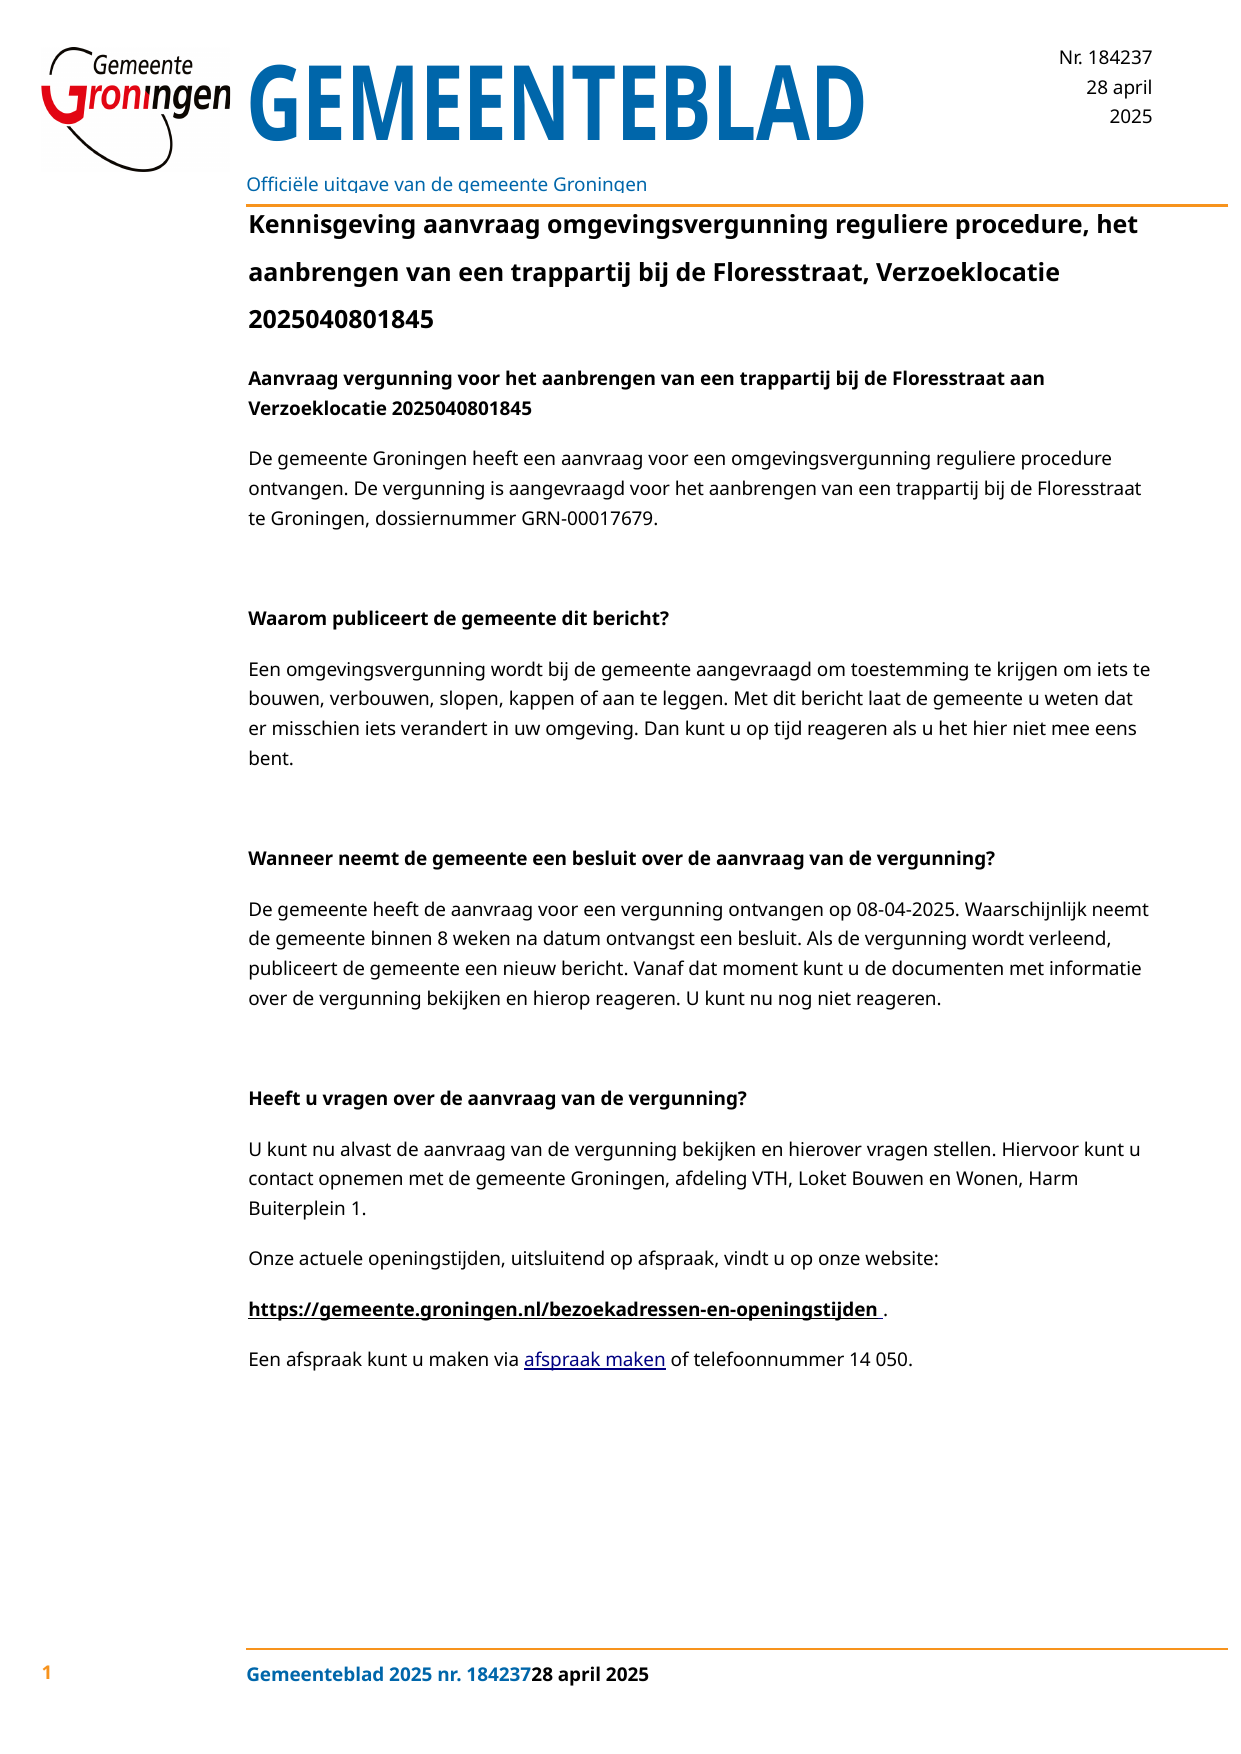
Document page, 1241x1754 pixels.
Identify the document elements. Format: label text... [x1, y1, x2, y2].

text Wanneer neemt de gemeente een besluit over de aanvraag van de vergunning? [248, 846, 1152, 871]
text https://gemeente.groningen.nl/bezoekadressen-en-openingstijden . [248, 1296, 1152, 1322]
text De gemeente Groningen heeft een aanvraag voor een omgevingsvergunning reguliere procedure ontvangen. De vergunning is aangevraagd voor het aanbrengen van een trappartij bij de Floresstraat te Groningen, dossiernummer GRN-00017679. [248, 446, 1152, 530]
text Een omgevingsvergunning wordt bij de gemeente aangevraagd om toestemming te krijgen om iets te bouwen, verbouwen, slopen, kappen of aan te leggen. Met dit bericht laat de gemeente u weten dat er misschien iets verandert in uw omgeving. Dan kunt u op tijd reageren als u het hier niet mee eens bent. [248, 656, 1152, 770]
text Kennisgeving aanvraag omgevingsvergunning reguliere procedure, het aanbrengen van een trappartij bij de Floresstraat, Verzoeklocatie 2025040801845 [248, 207, 1152, 336]
text De gemeente heeft de aanvraag voor een vergunning ontvangen op 08-04-2025. Waarschijnlijk neemt de gemeente binnen 8 weken na datum ontvangst een besluit. Als de vergunning wordt verleend, publiceert de gemeente een nieuw bericht. Vanaf dat moment kunt u de documenten met informatie over de vergunning bekijken en hierop reageren. U kunt nu nog niet reageren. [248, 896, 1152, 1010]
text Onze actuele openingstijden, uitsluitend op afspraak, vindt u op onze website: [248, 1246, 1152, 1271]
picture [41, 47, 231, 172]
text Waarom publiceert de gemeente dit bericht? [248, 606, 1152, 631]
text U kunt nu alvast de aanvraag van de vergunning bekijken en hierover vragen stellen. Hiervoor kunt u contact opnemen met de gemeente Groningen, afdeling VTH, Loket Bouwen en Wonen, Harm Buiterplein 1. [248, 1136, 1152, 1221]
text Een afspraak kunt u maken via afspraak maken of telefoonnummer 14 050. [248, 1346, 1152, 1372]
text Aanvraag vergunning voor het aanbrengen van een trappartij bij de Floresstraat aan Verzoeklocatie 2025040801845 [248, 366, 1152, 421]
text Heeft u vragen over de aanvraag van de vergunning? [248, 1086, 1152, 1111]
